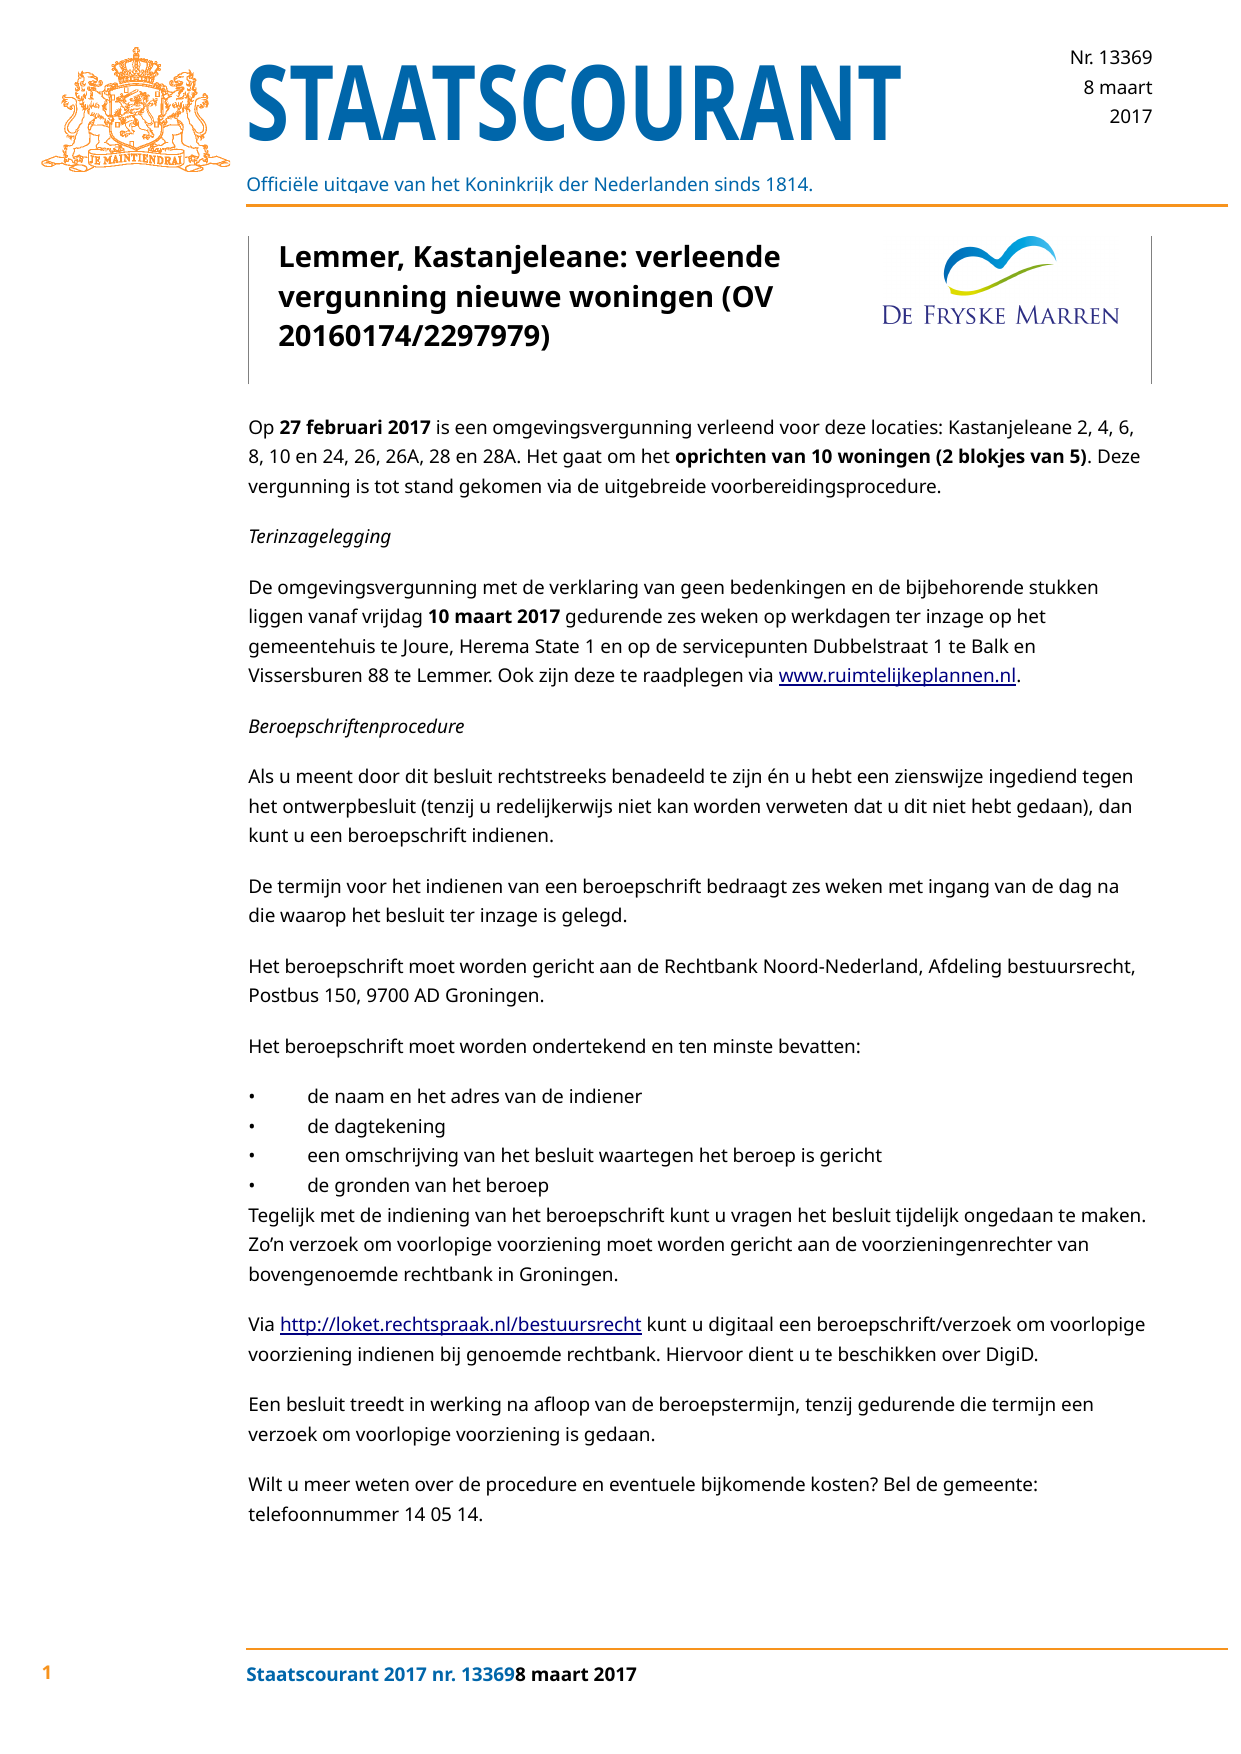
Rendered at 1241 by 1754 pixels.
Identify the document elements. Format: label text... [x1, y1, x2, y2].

text De termijn voor het indienen van een beroepschrift bedraagt zes weken met ingang van de dag na die waarop het besluit ter inzage is gelegd. [248, 873, 1152, 928]
picture [882, 236, 1119, 324]
list een omschrijving van het besluit waartegen het beroep is gericht [248, 1143, 1152, 1168]
table_header Lemmer, Kastanjeleane: verleende vergunning nieuwe woningen (OV 20160174/2297979) [249, 236, 850, 384]
text Het beroepschrift moet worden gericht aan de Rechtbank Noord-Nederland, Afdeling bestuursrecht, Postbus 150, 9700 AD Groningen. [248, 953, 1152, 1008]
table_header [850, 236, 1151, 384]
text Beroepschriftenprocedure [248, 713, 1152, 739]
text Via http://loket.rechtspraak.nl/bestuursrecht kunt u digitaal een beroepschrift/verzoek om voorlopige voorziening indienen bij genoemde rechtbank. Hiervoor dient u te beschikken over DigiD. [248, 1311, 1152, 1367]
text Het beroepschrift moet worden ondertekend en ten minste bevatten: [248, 1033, 1152, 1059]
text Op 27 februari 2017 is een omgevingsvergunning verleend voor deze locaties: Kastanjeleane 2, 4, 6, 8, 10 en 24, 26, 26A, 28 en 28A. Het gaat om het oprichten van 10 woningen (2 blokjes van 5). Deze vergunning is tot stand gekomen via de uitgebreide voorbereidingsprocedure. [248, 414, 1152, 499]
list de dagtekening [248, 1113, 1152, 1139]
picture [41, 47, 231, 172]
text Tegelijk met de indiening van het beroepschrift kunt u vragen het besluit tijdelijk ongedaan te maken. Zo’n verzoek om voorlopige voorziening moet worden gericht aan de voorzieningenrechter van bovengenoemde rechtbank in Groningen. [248, 1202, 1152, 1287]
text Als u meent door dit besluit rechtstreeks benadeeld te zijn én u hebt een zienswijze ingediend tegen het ontwerpbesluit (tenzij u redelijkerwijs niet kan worden verweten dat u dit niet hebt gedaan), dan kunt u een beroepschrift indienen. [248, 763, 1152, 848]
text Wilt u meer weten over de procedure en eventuele bijkomende kosten? Bel de gemeente: telefoonnummer 14 05 14. [248, 1471, 1152, 1527]
text De omgevingsvergunning met de verklaring van geen bedenkingen en de bijbehorende stukken liggen vanaf vrijdag 10 maart 2017 gedurende zes weken op werkdagen ter inzage op het gemeentehuis te Joure, Herema State 1 en op de servicepunten Dubbelstraat 1 te Balk en Vissersburen 88 te Lemmer. Ook zijn deze te raadplegen via www.ruimtelijkeplannen.nl. [248, 574, 1152, 688]
list de naam en het adres van de indiener [248, 1083, 1152, 1109]
text Een besluit treedt in werking na afloop van de beroepstermijn, tenzij gedurende die termijn een verzoek om voorlopige voorziening is gedaan. [248, 1391, 1152, 1447]
text Terinzagelegging [248, 523, 1152, 549]
list de gronden van het beroep [248, 1172, 1152, 1198]
